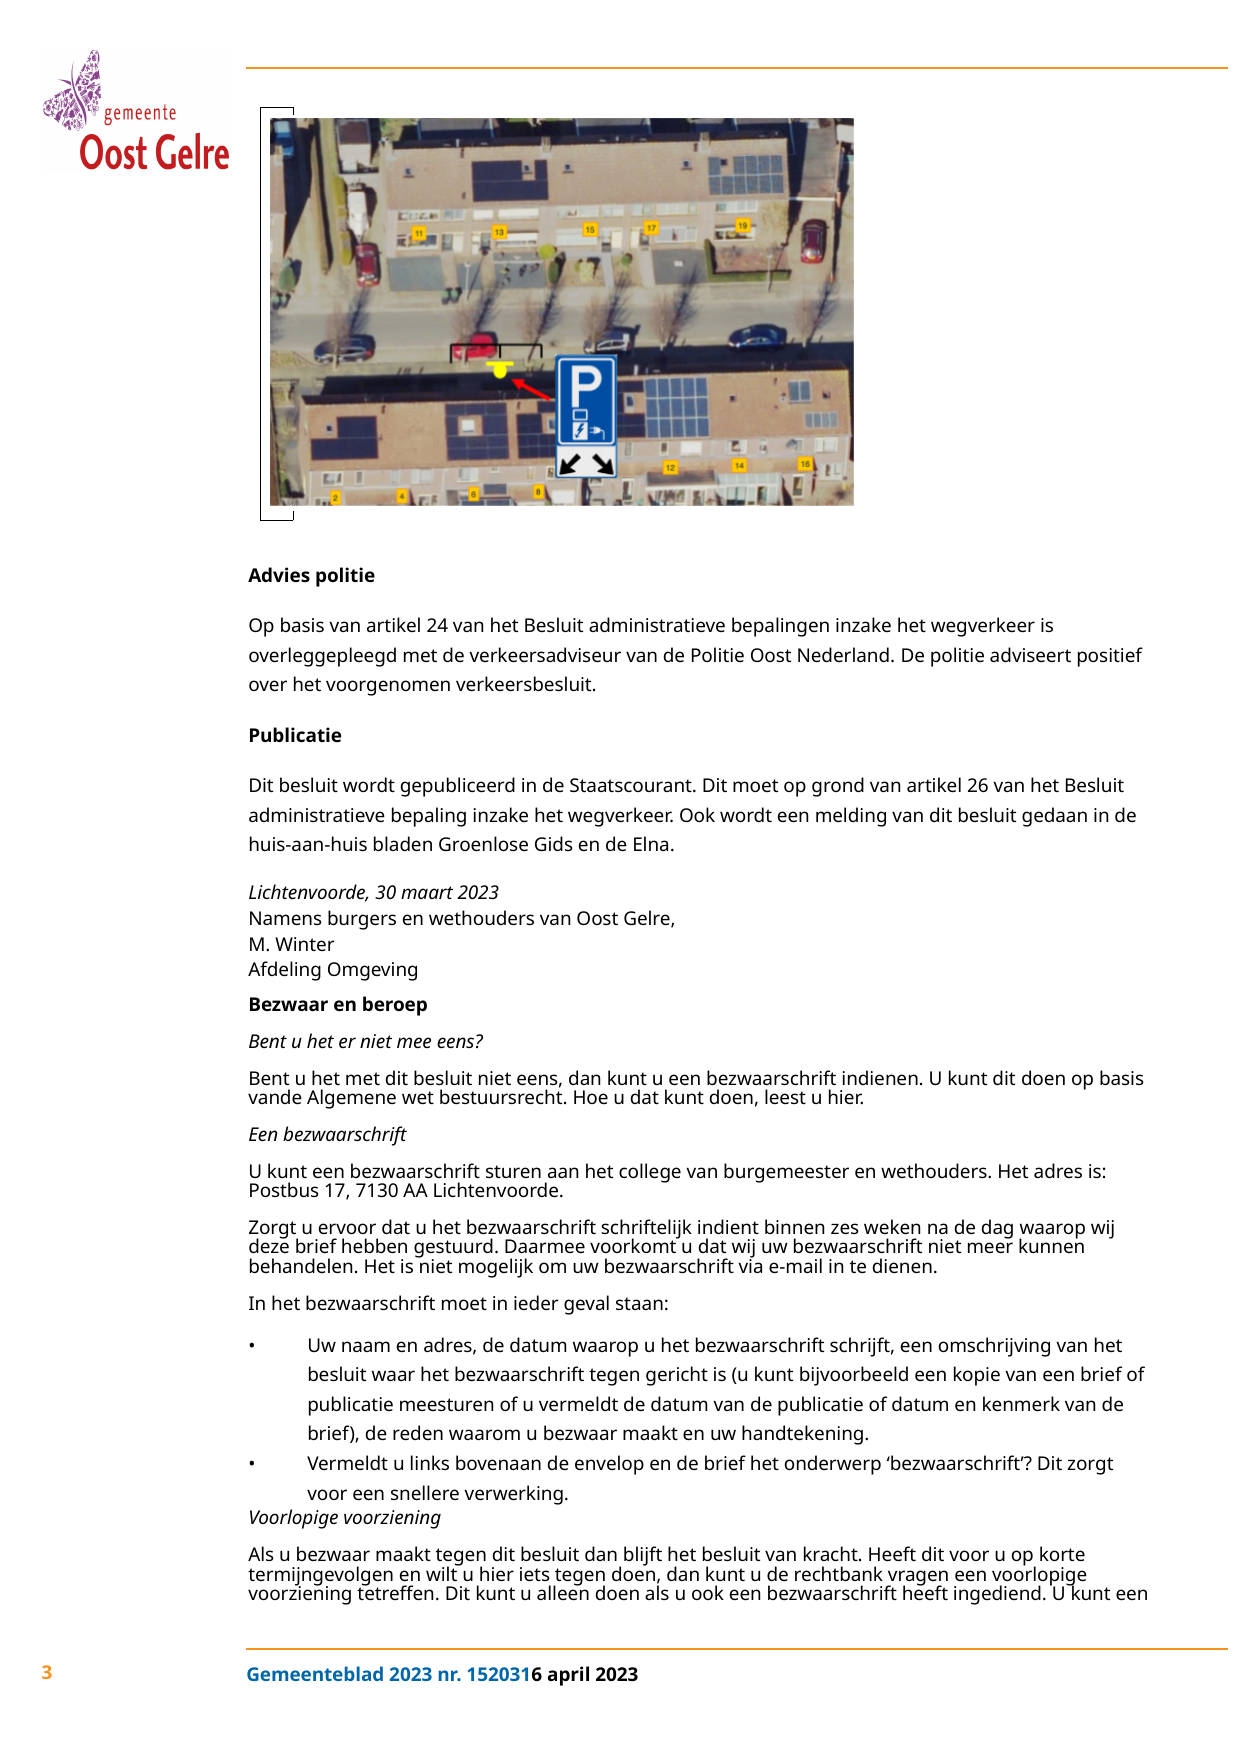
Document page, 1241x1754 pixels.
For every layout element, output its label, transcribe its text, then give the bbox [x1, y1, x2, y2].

picture [41, 47, 231, 172]
text Als u bezwaar maakt tegen dit besluit dan blijft het besluit van kracht. Heeft dit voor u op korte termijngevolgen en wilt u hier iets tegen doen, dan kunt u de rechtbank vragen een voorlopige voorziening tetreffen. Dit kunt u alleen doen als u ook een bezwaarschrift heeft ingediend. U kunt een [248, 1546, 1152, 1604]
text Lichtenvoorde, 30 maart 2023 [248, 879, 1152, 905]
text Zorgt u ervoor dat u het bezwaarschrift schriftelijk indient binnen zes weken na de dag waarop wij deze brief hebben gestuurd. Daarmee voorkomt u dat wij uw bezwaarschrift niet meer kunnen behandelen. Het is niet mogelijk om uw bezwaarschrift via e-mail in te dienen. [248, 1219, 1152, 1277]
text Op basis van artikel 24 van het Besluit administratieve bepalingen inzake het wegverkeer is overleggepleegd met de verkeersadviseur van de Politie Oost Nederland. De politie adviseert positief over het voorgenomen verkeersbesluit. [248, 612, 1152, 697]
text Advies politie [248, 562, 1152, 588]
text M. Winter [248, 931, 1152, 956]
text Dit besluit wordt gepubliceerd in de Staatscourant. Dit moet op grond van artikel 26 van het Besluit administratieve bepaling inzake het wegverkeer. Ook wordt een melding van dit besluit gedaan in de huis-aan-huis bladen Groenlose Gids en de Elna. [248, 772, 1152, 857]
list Vermeldt u links bovenaan de envelop en de brief het onderwerp ‘bezwaarschrift’? Dit zorgt voor een snellere verwerking. [248, 1450, 1152, 1505]
text Bent u het er niet mee eens? [248, 1033, 1152, 1052]
picture [268, 115, 860, 511]
text Bent u het met dit besluit niet eens, dan kunt u een bezwaarschrift indienen. U kunt dit doen op basis vande Algemene wet bestuursrecht. Hoe u dat kunt doen, leest u hier. [248, 1070, 1152, 1108]
text In het bezwaarschrift moet in ieder geval staan: [248, 1295, 1152, 1314]
text Afdeling Omgeving [248, 956, 1152, 982]
text Publicatie [248, 722, 1152, 748]
text Voorlopige voorziening [248, 1509, 1152, 1528]
text Bezwaar en beroep [248, 996, 1152, 1015]
text Een bezwaarschrift [248, 1126, 1152, 1145]
text Namens burgers en wethouders van Oost Gelre, [248, 905, 1152, 931]
list Uw naam en adres, de datum waarop u het bezwaarschrift schrijft, een omschrijving van het besluit waar het bezwaarschrift tegen gericht is (u kunt bijvoorbeeld een kopie van een brief of publicatie meesturen of u vermeldt de datum van de publicatie of datum en kenmerk van de brief), de reden waarom u bezwaar maakt en uw handtekening. [248, 1332, 1152, 1446]
text U kunt een bezwaarschrift sturen aan het college van burgemeester en wethouders. Het adres is: Postbus 17, 7130 AA Lichtenvoorde. [248, 1163, 1152, 1202]
